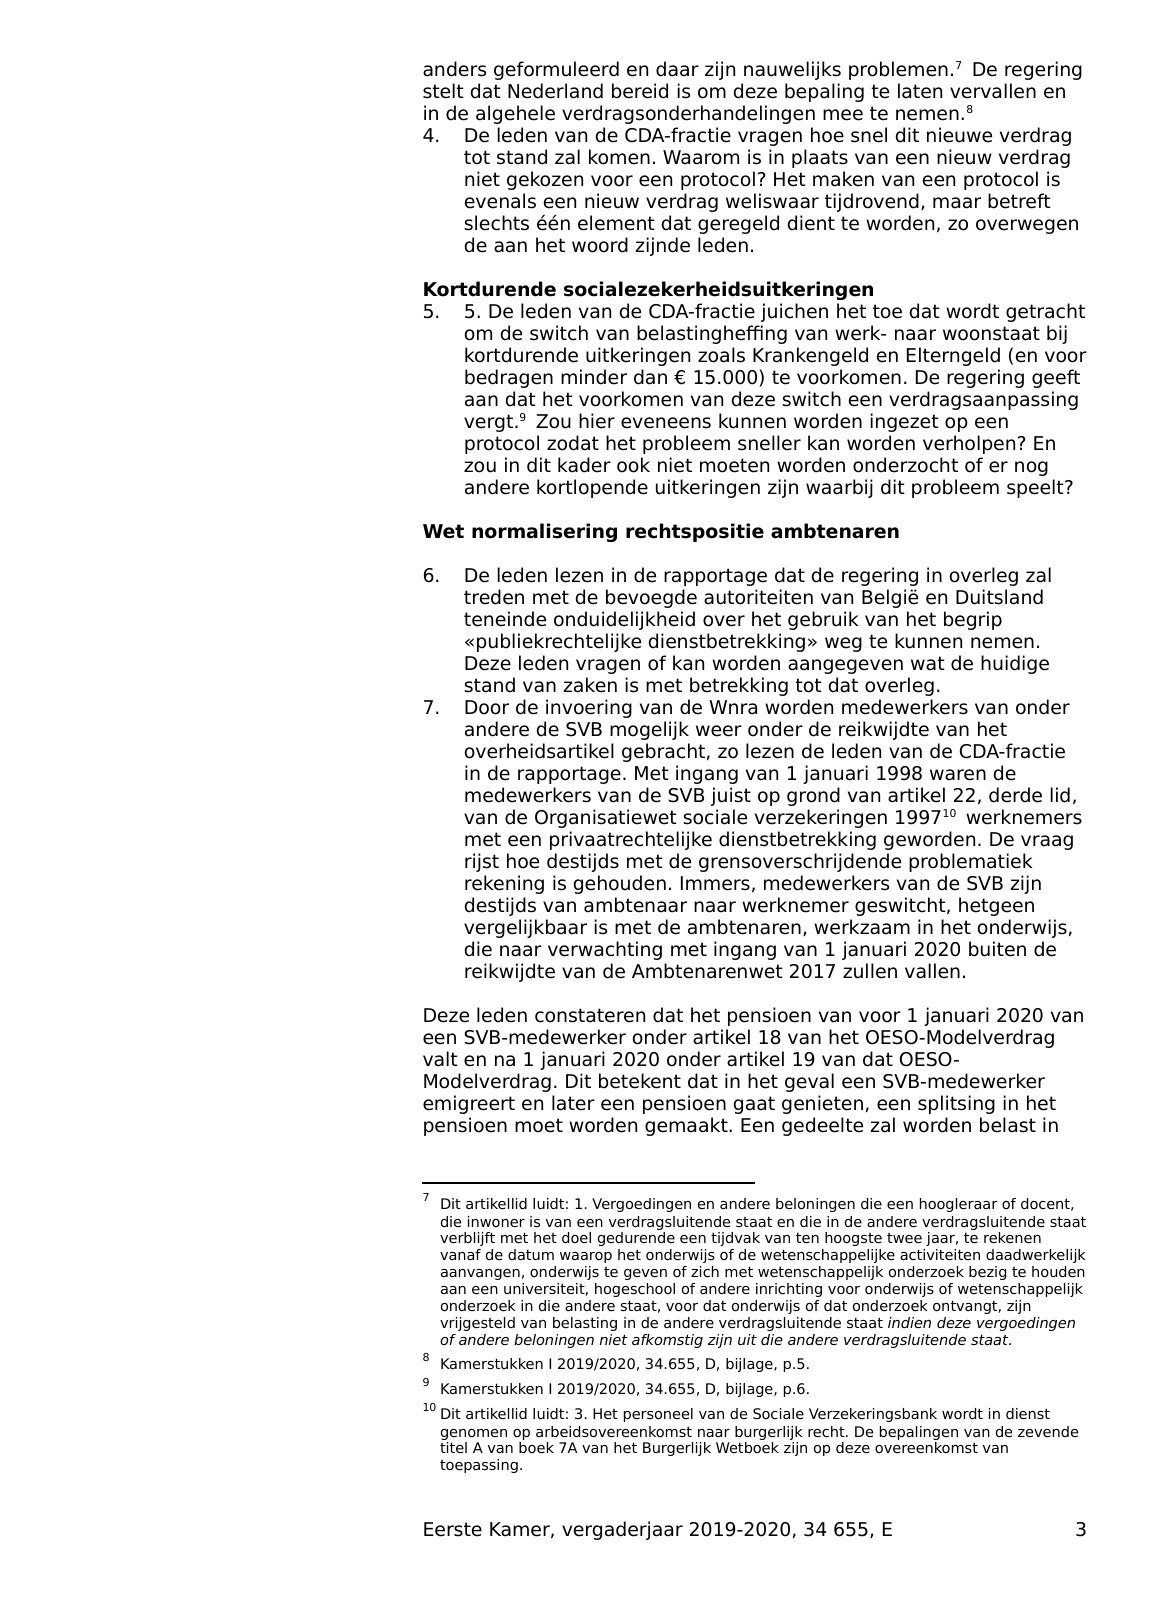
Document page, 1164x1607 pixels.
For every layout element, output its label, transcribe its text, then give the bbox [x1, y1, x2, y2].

text anders geformuleerd en daar zijn nauwelijks problemen. De regering stelt dat Nederland bereid is om deze bepaling te laten vervallen en in de algehele verdragsonderhandelingen mee te nemen. [422, 59, 1087, 125]
text Dit artikellid luidt: 3. Het personeel van de Sociale Verzekeringsbank wordt in dienst genomen op arbeidsovereenkomst naar burgerlijk recht. De bepalingen van de zevende titel A van boek 7A van het Burgerlijk Wetboek zijn op deze overeenkomst van toepassing. [422, 1402, 1087, 1474]
text 7. Door de invoering van de Wnra worden medewerkers van onder andere de SVB mogelijk weer onder de reikwijdte van het overheidsartikel gebracht, zo lezen de leden van de CDA-fractie in de rapportage. Met ingang van 1 januari 1998 waren de medewerkers van de SVB juist op grond van artikel 22, derde lid, van de Organisatiewet sociale verzekeringen 1997 werknemers met een privaatrechtelijke dienstbetrekking geworden. De vraag rijst hoe destijds met de grensoverschrijdende problematiek rekening is gehouden. Immers, medewerkers van de SVB zijn destijds van ambtenaar naar werknemer geswitcht, hetgeen vergelijkbaar is met de ambtenaren, werkzaam in het onderwijs, die naar verwachting met ingang van 1 januari 2020 buiten de reikwijdte van de Ambtenarenwet 2017 zullen vallen. [422, 697, 1087, 983]
text 4. De leden van de CDA-fractie vragen hoe snel dit nieuwe verdrag tot stand zal komen. Waarom is in plaats van een nieuw verdrag niet gekozen voor een protocol? Het maken van een protocol is evenals een nieuw verdrag weliswaar tijdrovend, maar betreft slechts één element dat geregeld dient te worden, zo overwegen de aan het woord zijnde leden. [422, 125, 1087, 257]
text 6. De leden lezen in de rapportage dat de regering in overleg zal treden met de bevoegde autoriteiten van België en Duitsland teneinde onduidelijkheid over het gebruik van het begrip «publiekrechtelijke dienstbetrekking» weg te kunnen nemen. Deze leden vragen of kan worden aangegeven wat de huidige stand van zaken is met betrekking tot dat overleg. [422, 565, 1087, 697]
subtitle Wet normalisering rechtspositie ambtenaren [422, 521, 1087, 543]
text Kamerstukken I 2019/2020, 34.655, D, bijlage, p.6. [422, 1377, 1087, 1399]
text Dit artikellid luidt: 1. Vergoedingen en andere beloningen die een hoogleraar of docent, die inwoner is van een verdragsluitende staat en die in de andere verdragsluitende staat verblijft met het doel gedurende een tijdvak van ten hoogste twee jaar, te rekenen vanaf de datum waarop het onderwijs of de wetenschappelijke activiteiten daadwerkelijk aanvangen, onderwijs te geven of zich met wetenschappelijk onderzoek bezig te houden aan een universiteit, hogeschool of andere inrichting voor onderwijs of wetenschappelijk onderzoek in die andere staat, voor dat onderwijs of dat onderzoek ontvangt, zijn vrijgesteld van belasting in de andere verdragsluitende staat indien deze vergoedingen of andere beloningen niet afkomstig zijn uit die andere verdragsluitende staat. [422, 1192, 1087, 1349]
text Kamerstukken I 2019/2020, 34.655, D, bijlage, p.5. [422, 1352, 1087, 1374]
text Deze leden constateren dat het pensioen van voor 1 januari 2020 van een SVB-medewerker onder artikel 18 van het OESO-Modelverdrag valt en na 1 januari 2020 onder artikel 19 van dat OESO-Modelverdrag. Dit betekent dat in het geval een SVB-medewerker emigreert en later een pensioen gaat genieten, een splitsing in het pensioen moet worden gemaakt. Een gedeelte zal worden belast in [422, 1005, 1087, 1137]
text 5. 5. De leden van de CDA-fractie juichen het toe dat wordt getracht om de switch van belastingheffing van werk- naar woonstaat bij kortdurende uitkeringen zoals Krankengeld en Elterngeld (en voor bedragen minder dan € 15.000) te voorkomen. De regering geeft aan dat het voorkomen van deze switch een verdragsaanpassing vergt. Zou hier eveneens kunnen worden ingezet op een protocol zodat het probleem sneller kan worden verholpen? En zou in dit kader ook niet moeten worden onderzocht of er nog andere kortlopende uitkeringen zijn waarbij dit probleem speelt? [422, 301, 1087, 499]
subtitle Kortdurende socialezekerheidsuitkeringen [422, 279, 1087, 301]
